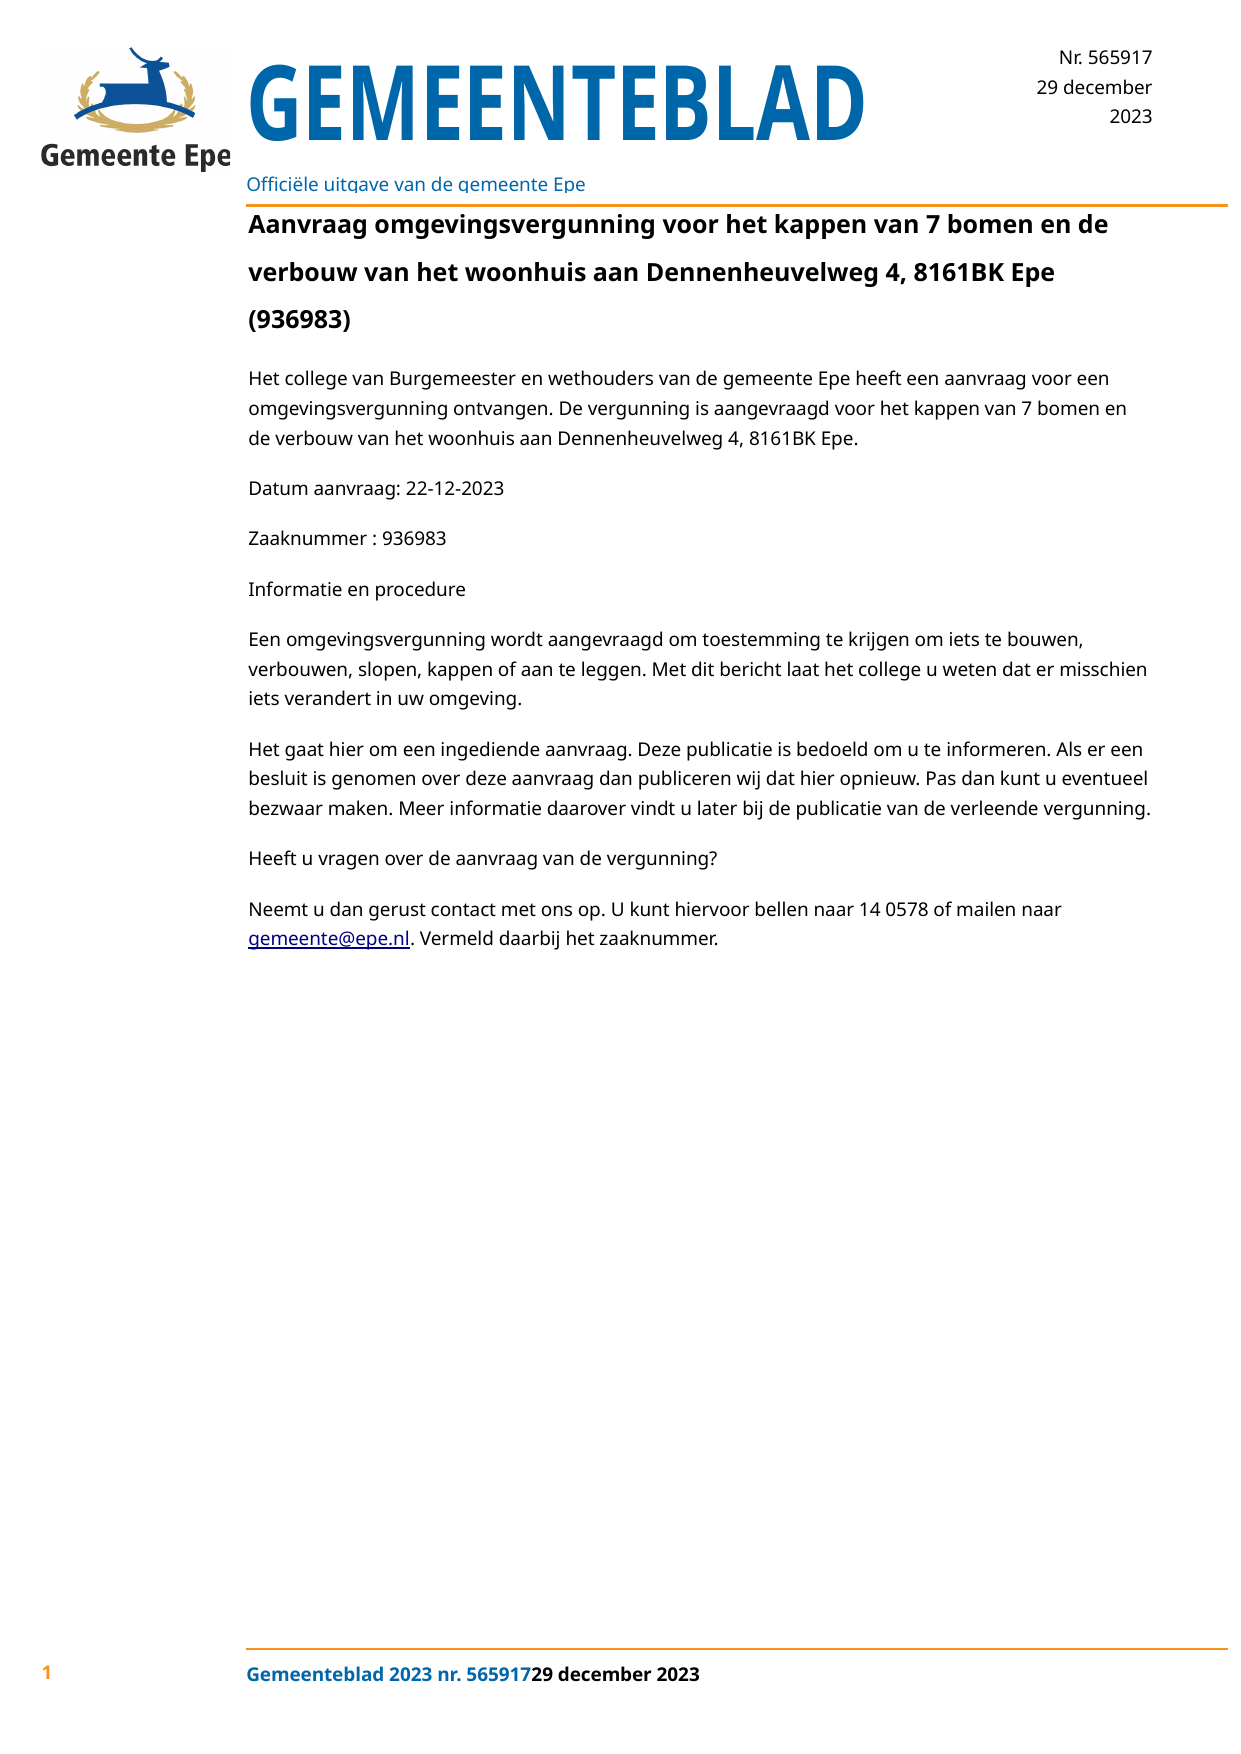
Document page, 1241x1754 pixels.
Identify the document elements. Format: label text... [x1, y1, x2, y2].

text Informatie en procedure [248, 576, 1152, 602]
text Zaaknummer : 936983 [248, 526, 1152, 551]
picture [41, 47, 231, 172]
text Een omgevingsvergunning wordt aangevraagd om toestemming te krijgen om iets te bouwen, verbouwen, slopen, kappen of aan te leggen. Met dit bericht laat het college u weten dat er misschien iets verandert in uw omgeving. [248, 626, 1152, 711]
text Het college van Burgemeester en wethouders van de gemeente Epe heeft een aanvraag voor een omgevingsvergunning ontvangen. De vergunning is aangevraagd voor het kappen van 7 bomen en de verbouw van het woonhuis aan Dennenheuvelweg 4, 8161BK Epe. [248, 366, 1152, 450]
text Heeft u vragen over de aanvraag van de vergunning? [248, 846, 1152, 871]
text Neemt u dan gerust contact met ons op. U kunt hiervoor bellen naar 14 0578 of mailen naar gemeente@epe.nl. Vermeld daarbij het zaaknummer. [248, 896, 1152, 951]
text Het gaat hier om een ingediende aanvraag. Deze publicatie is bedoeld om u te informeren. Als er een besluit is genomen over deze aanvraag dan publiceren wij dat hier opnieuw. Pas dan kunt u eventueel bezwaar maken. Meer informatie daarover vindt u later bij de publicatie van de verleende vergunning. [248, 736, 1152, 821]
text Datum aanvraag: 22-12-2023 [248, 475, 1152, 501]
text Aanvraag omgevingsvergunning voor het kappen van 7 bomen en de verbouw van het woonhuis aan Dennenheuvelweg 4, 8161BK Epe (936983) [248, 207, 1152, 336]
